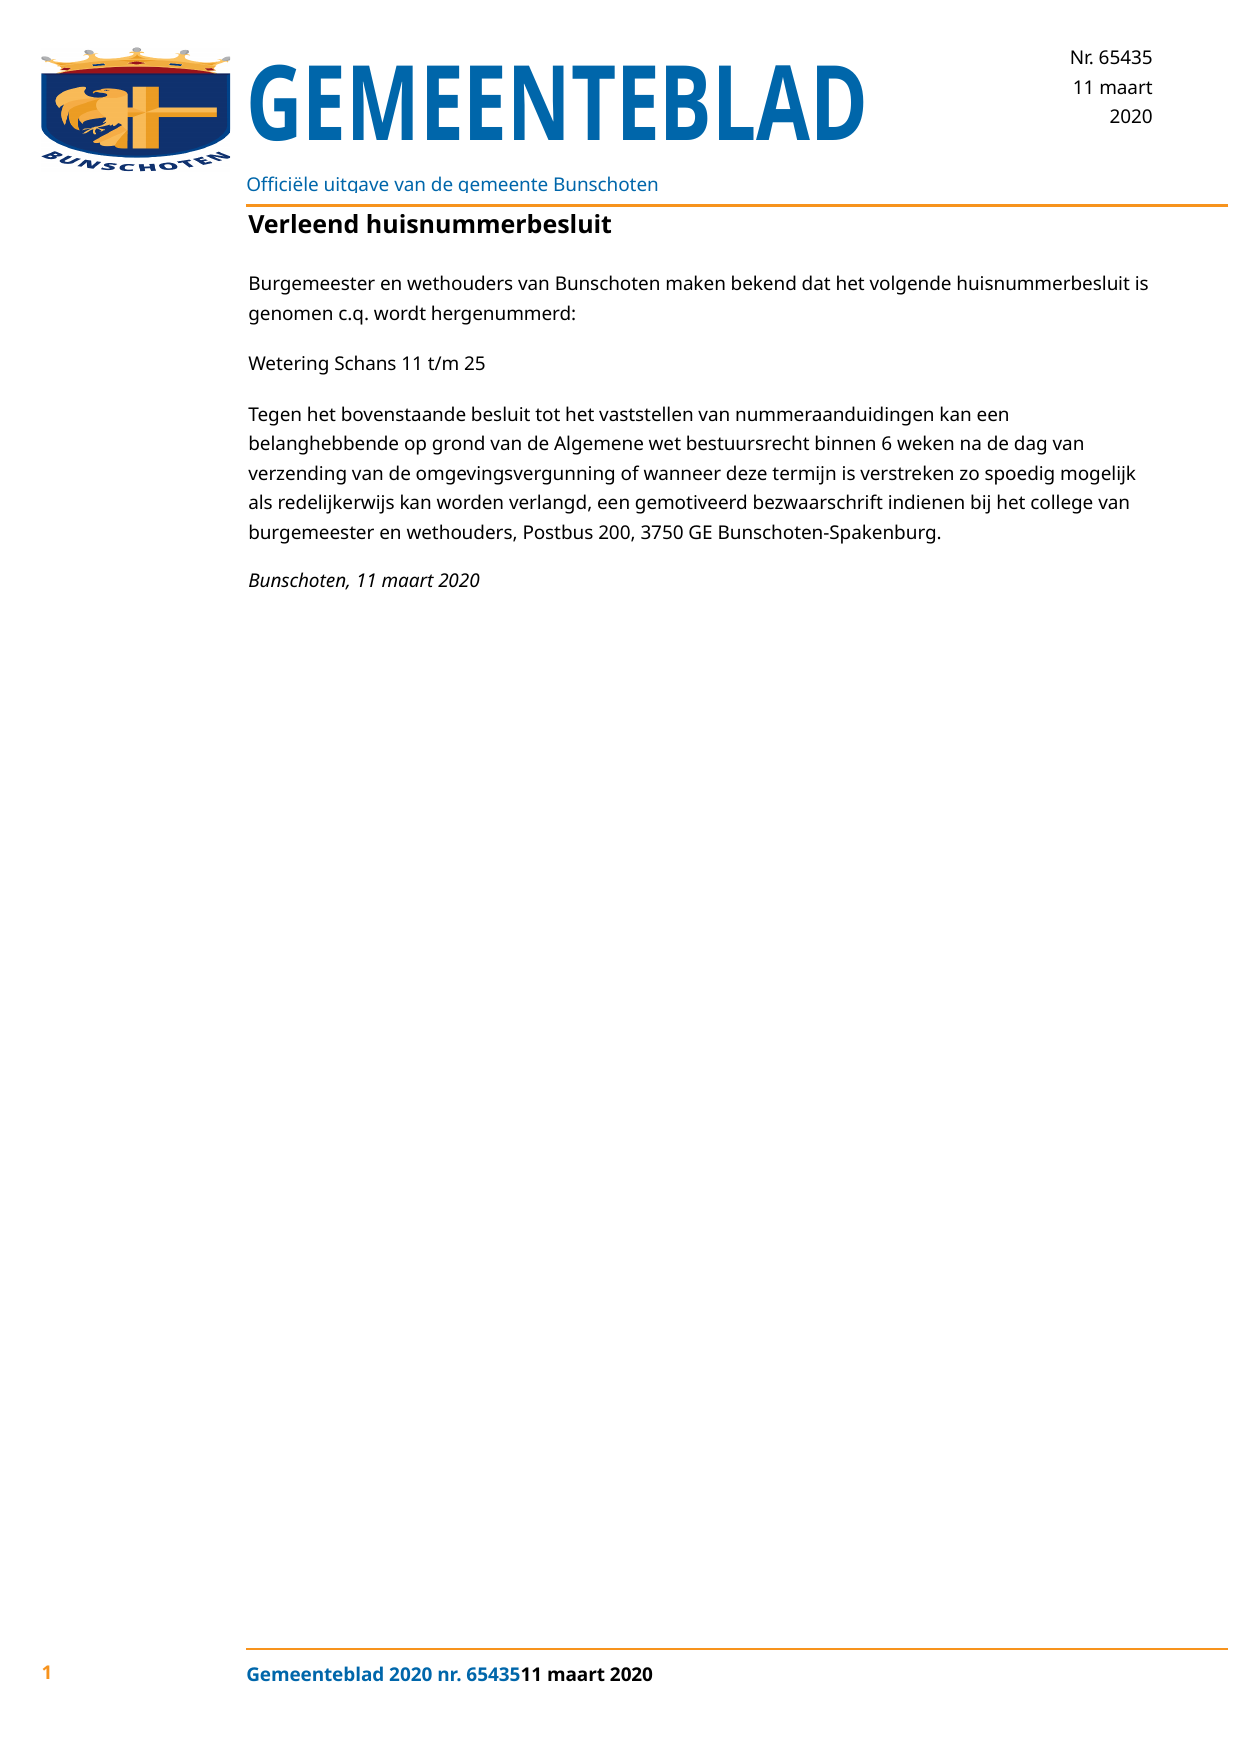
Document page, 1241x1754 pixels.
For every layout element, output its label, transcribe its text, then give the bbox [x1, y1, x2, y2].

text Bunschoten, 11 maart 2020 [248, 567, 1152, 593]
text Burgemeester en wethouders van Bunschoten maken bekend dat het volgende huisnummerbesluit is genomen c.q. wordt hergenummerd: [248, 270, 1152, 326]
text Tegen het bovenstaande besluit tot het vaststellen van nummeraanduidingen kan een belanghebbende op grond van de Algemene wet bestuursrecht binnen 6 weken na de dag van verzending van de omgevingsvergunning of wanneer deze termijn is verstreken zo spoedig mogelijk als redelijkerwijs kan worden verlangd, een gemotiveerd bezwaarschrift indienen bij het college van burgemeester en wethouders, Postbus 200, 3750 GE Bunschoten-Spakenburg. [248, 401, 1152, 545]
text Wetering Schans 11 t/m 25 [248, 350, 1152, 376]
picture [41, 47, 231, 172]
text Verleend huisnummerbesluit [248, 207, 1152, 241]
